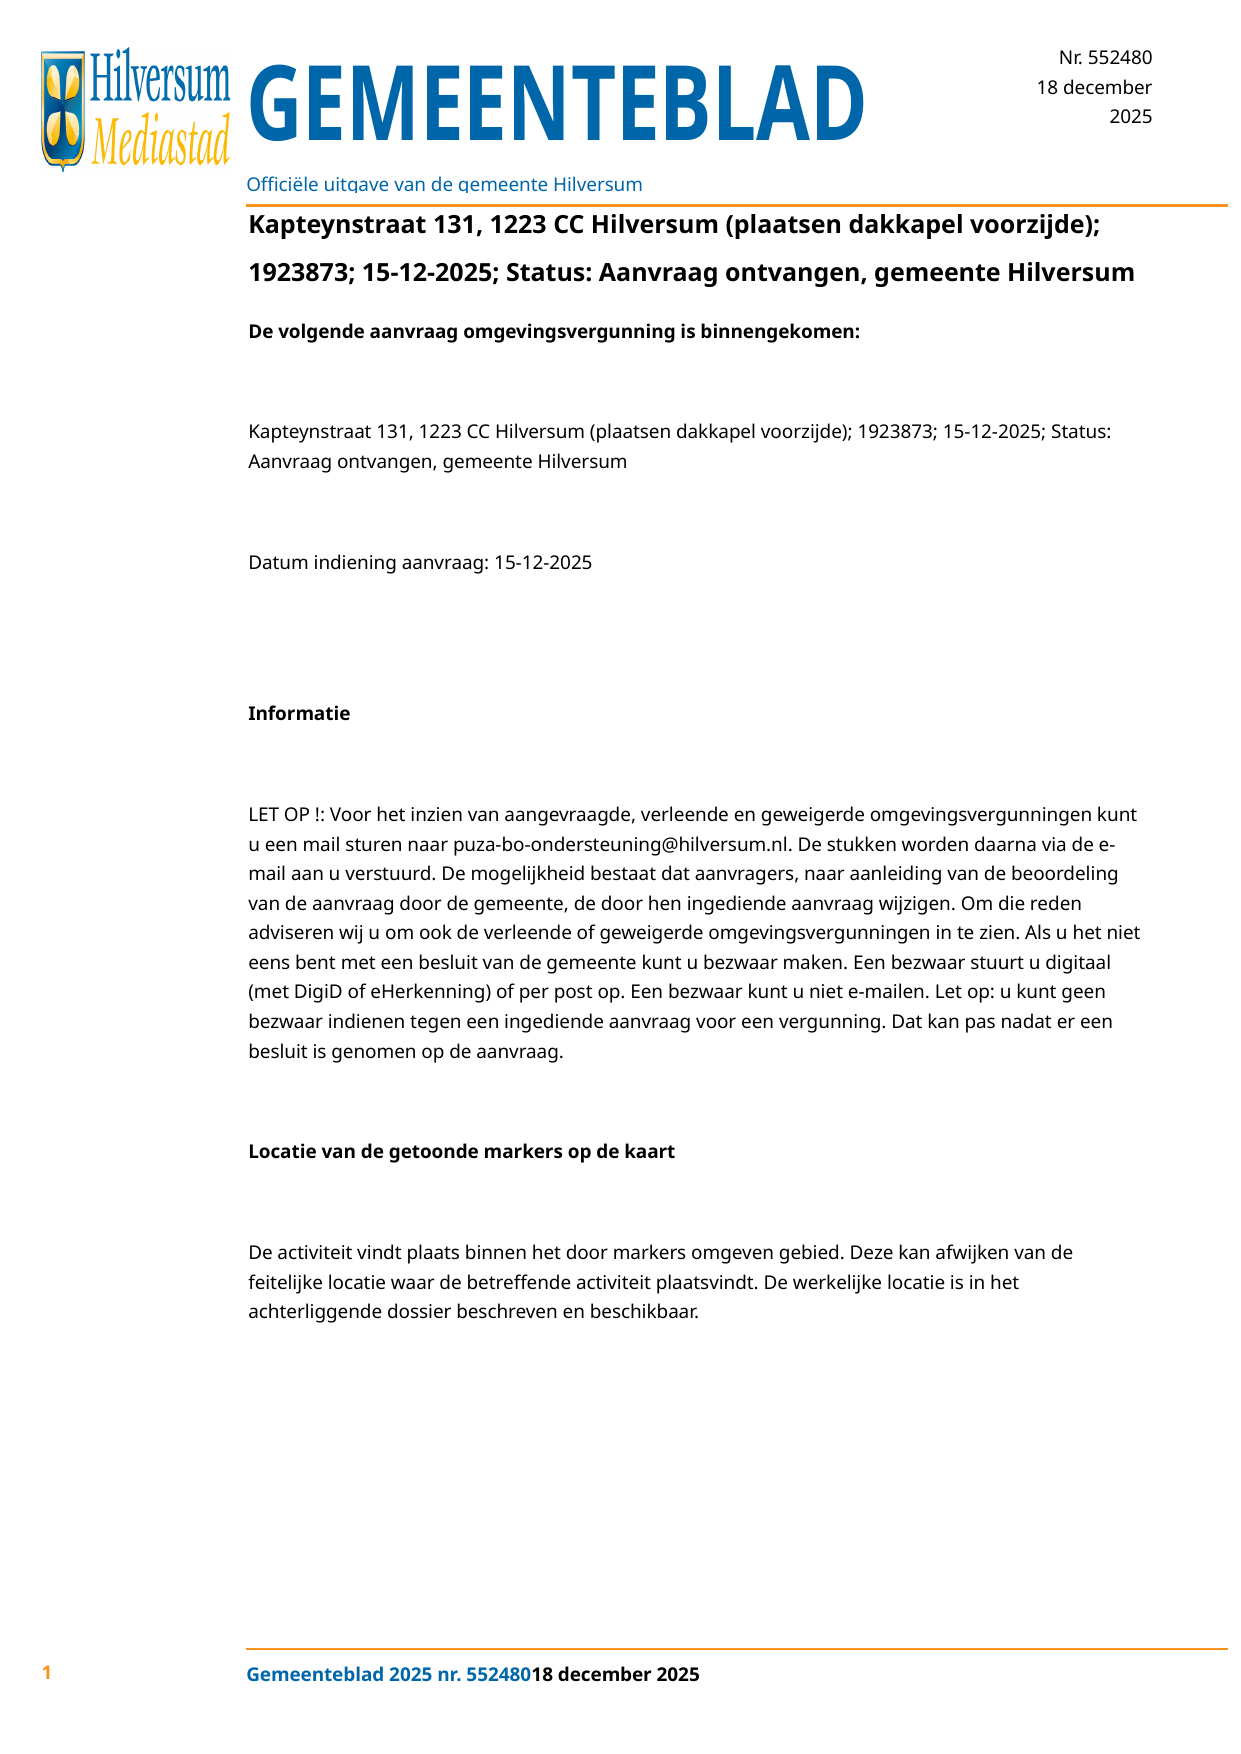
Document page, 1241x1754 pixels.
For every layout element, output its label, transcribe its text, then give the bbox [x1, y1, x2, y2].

text Locatie van de getoonde markers op de kaart [248, 1139, 1152, 1164]
text Informatie [248, 700, 1152, 726]
text Kapteynstraat 131, 1223 CC Hilversum (plaatsen dakkapel voorzijde); 1923873; 15-12-2025; Status: Aanvraag ontvangen, gemeente Hilversum [248, 419, 1152, 474]
text Kapteynstraat 131, 1223 CC Hilversum (plaatsen dakkapel voorzijde); 1923873; 15-12-2025; Status: Aanvraag ontvangen, gemeente Hilversum [248, 207, 1152, 288]
text De activiteit vindt plaats binnen het door markers omgeven gebied. Deze kan afwijken van de feitelijke locatie waar de betreffende activiteit plaatsvindt. De werkelijke locatie is in het achterliggende dossier beschreven en beschikbaar. [248, 1239, 1152, 1324]
picture [41, 47, 231, 172]
text LET OP !: Voor het inzien van aangevraagde, verleende en geweigerde omgevingsvergunningen kunt u een mail sturen naar puza-bo-ondersteuning@hilversum.nl. De stukken worden daarna via de e-mail aan u verstuurd. De mogelijkheid bestaat dat aanvragers, naar aanleiding van de beoordeling van de aanvraag door de gemeente, de door hen ingediende aanvraag wijzigen. Om die reden adviseren wij u om ook de verleende of geweigerde omgevingsvergunningen in te zien. Als u het niet eens bent met een besluit van de gemeente kunt u bezwaar maken. Een bezwaar stuurt u digitaal (met DigiD of eHerkenning) of per post op. Een bezwaar kunt u niet e-mailen. Let op: u kunt geen bezwaar indienen tegen een ingediende aanvraag voor een vergunning. Dat kan pas nadat er een besluit is genomen op de aanvraag. [248, 801, 1152, 1064]
text Datum indiening aanvraag: 15-12-2025 [248, 549, 1152, 575]
text De volgende aanvraag omgevingsvergunning is binnengekomen: [248, 318, 1152, 344]
